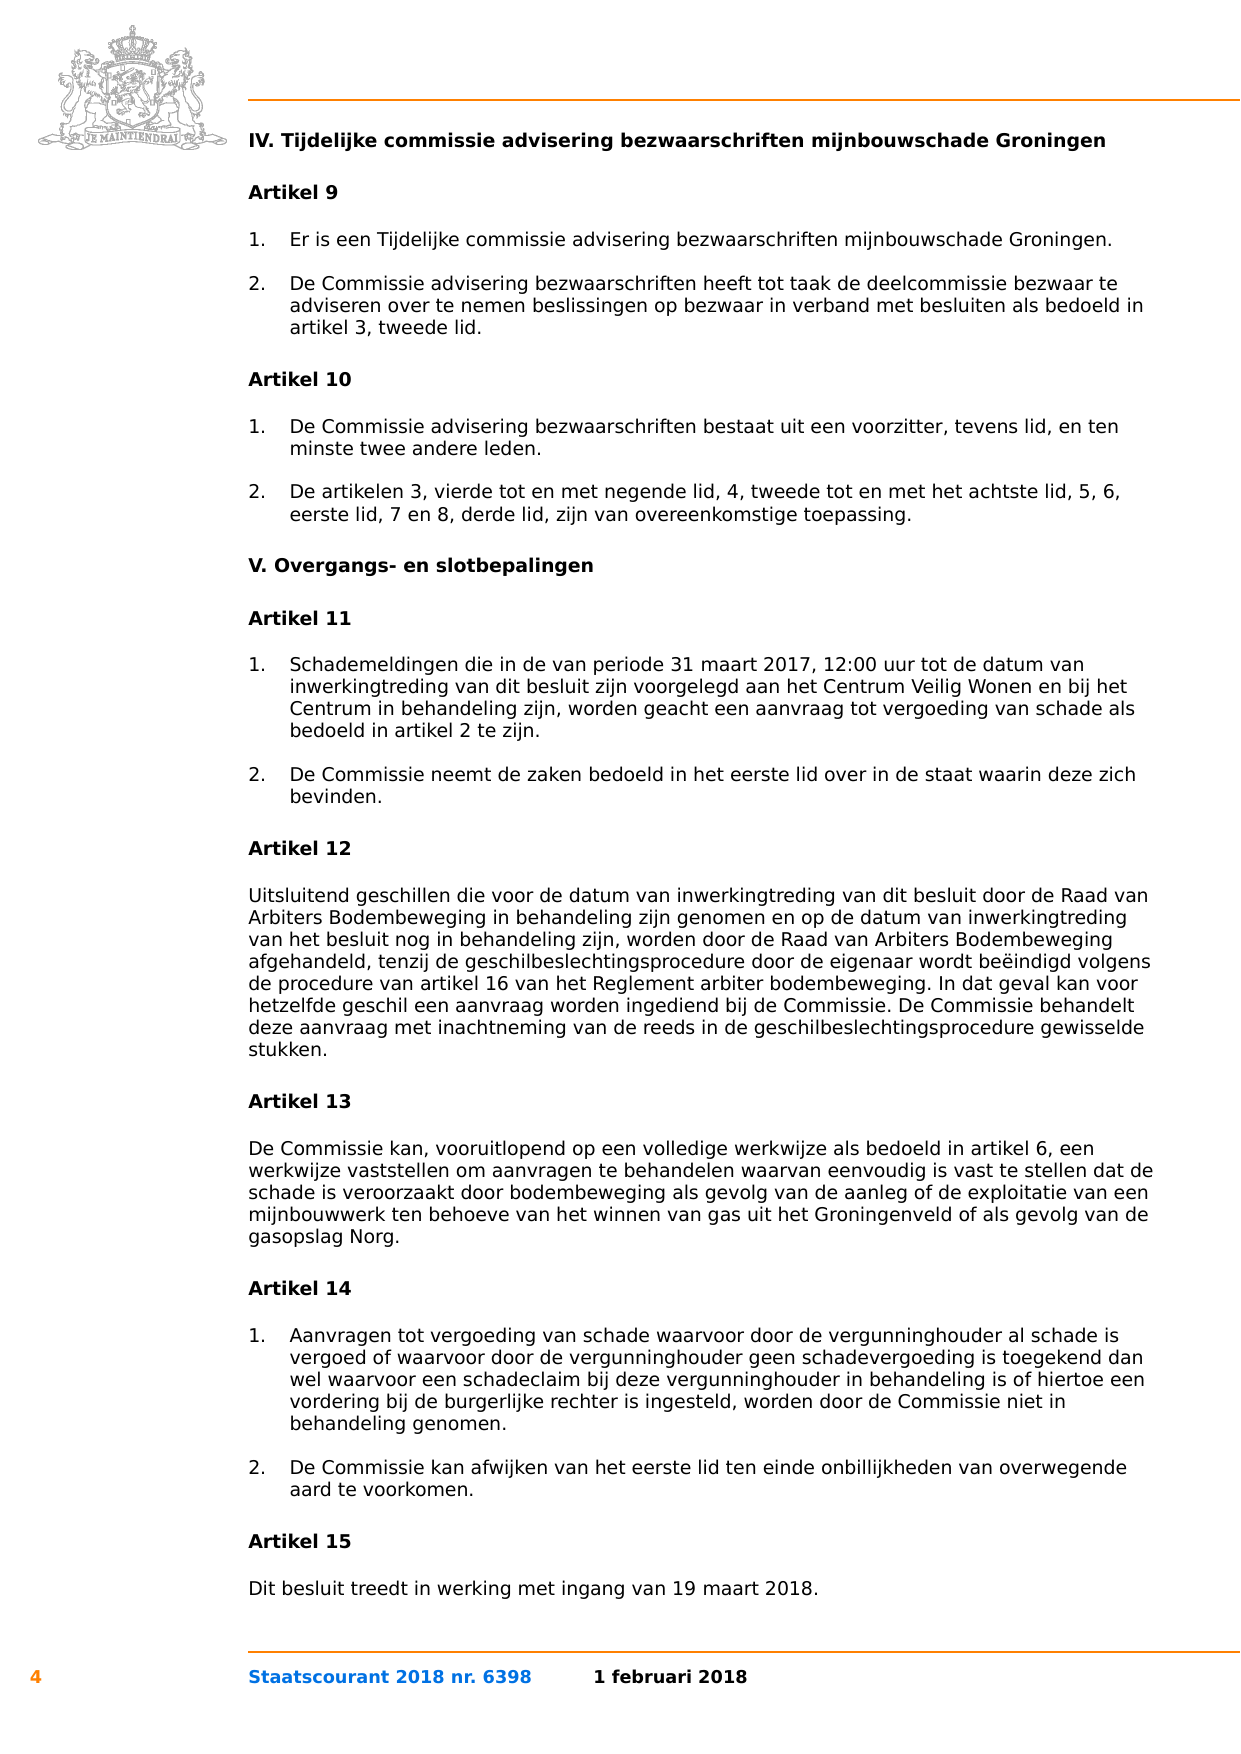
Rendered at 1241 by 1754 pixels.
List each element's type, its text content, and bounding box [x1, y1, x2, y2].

subtitle Artikel 9 [248, 182, 1163, 204]
subtitle Artikel 13 [248, 1091, 1163, 1113]
picture [38, 25, 227, 150]
subtitle Artikel 15 [248, 1531, 1163, 1552]
text 1. Aanvragen tot vergoeding van schade waarvoor door de vergunninghouder al schade is vergoed of waarvoor door de vergunninghouder geen schadevergoeding is toegekend dan wel waarvoor een schadeclaim bij deze vergunninghouder in behandeling is of hiertoe een vordering bij de burgerlijke rechter is ingesteld, worden door de Commissie niet in behandeling genomen. [248, 1325, 1163, 1435]
subtitle IV. Tijdelijke commissie advisering bezwaarschriften mijnbouwschade Groningen [248, 130, 1163, 152]
text 2. De Commissie advisering bezwaarschriften heeft tot taak de deelcommissie bezwaar te adviseren over te nemen beslissingen op bezwaar in verband met besluiten als bedoeld in artikel 3, tweede lid. [248, 273, 1163, 339]
text De Commissie kan, vooruitlopend op een volledige werkwijze als bedoeld in artikel 6, een werkwijze vaststellen om aanvragen te behandelen waarvan eenvoudig is vast te stellen dat de schade is veroorzaakt door bodembeweging als gevolg van de aanleg of de exploitatie van een mijnbouwwerk ten behoeve van het winnen van gas uit het Groningenveld of als gevolg van de gasopslag Norg. [248, 1138, 1163, 1248]
text Dit besluit treedt in werking met ingang van 19 maart 2018. [248, 1577, 1163, 1599]
text 1. Er is een Tijdelijke commissie advisering bezwaarschriften mijnbouwschade Groningen. [248, 229, 1163, 251]
subtitle V. Overgangs- en slotbepalingen [248, 555, 1163, 577]
subtitle Artikel 14 [248, 1278, 1163, 1300]
subtitle Artikel 10 [248, 369, 1163, 391]
text 1. Schademeldingen die in de van periode 31 maart 2017, 12:00 uur tot de datum van inwerkingtreding van dit besluit zijn voorgelegd aan het Centrum Veilig Wonen en bij het Centrum in behandeling zijn, worden geacht een aanvraag tot vergoeding van schade als bedoeld in artikel 2 te zijn. [248, 654, 1163, 742]
text 2. De Commissie neemt de zaken bedoeld in het eerste lid over in de staat waarin deze zich bevinden. [248, 764, 1163, 808]
text Uitsluitend geschillen die voor de datum van inwerkingtreding van dit besluit door de Raad van Arbiters Bodembeweging in behandeling zijn genomen en op de datum van inwerkingtreding van het besluit nog in behandeling zijn, worden door de Raad van Arbiters Bodembeweging afgehandeld, tenzij de geschilbeslechtingsprocedure door de eigenaar wordt beëindigd volgens de procedure van artikel 16 van het Reglement arbiter bodembeweging. In dat geval kan voor hetzelfde geschil een aanvraag worden ingediend bij de Commissie. De Commissie behandelt deze aanvraag met inachtneming van de reeds in de geschilbeslechtingsprocedure gewisselde stukken. [248, 885, 1163, 1061]
text 2. De artikelen 3, vierde tot en met negende lid, 4, tweede tot en met het achtste lid, 5, 6, eerste lid, 7 en 8, derde lid, zijn van overeenkomstige toepassing. [248, 481, 1163, 525]
text 1. De Commissie advisering bezwaarschriften bestaat uit een voorzitter, tevens lid, en ten minste twee andere leden. [248, 416, 1163, 459]
subtitle Artikel 12 [248, 838, 1163, 860]
subtitle Artikel 11 [248, 607, 1163, 629]
text 2. De Commissie kan afwijken van het eerste lid ten einde onbillijkheden van overwegende aard te voorkomen. [248, 1457, 1163, 1501]
